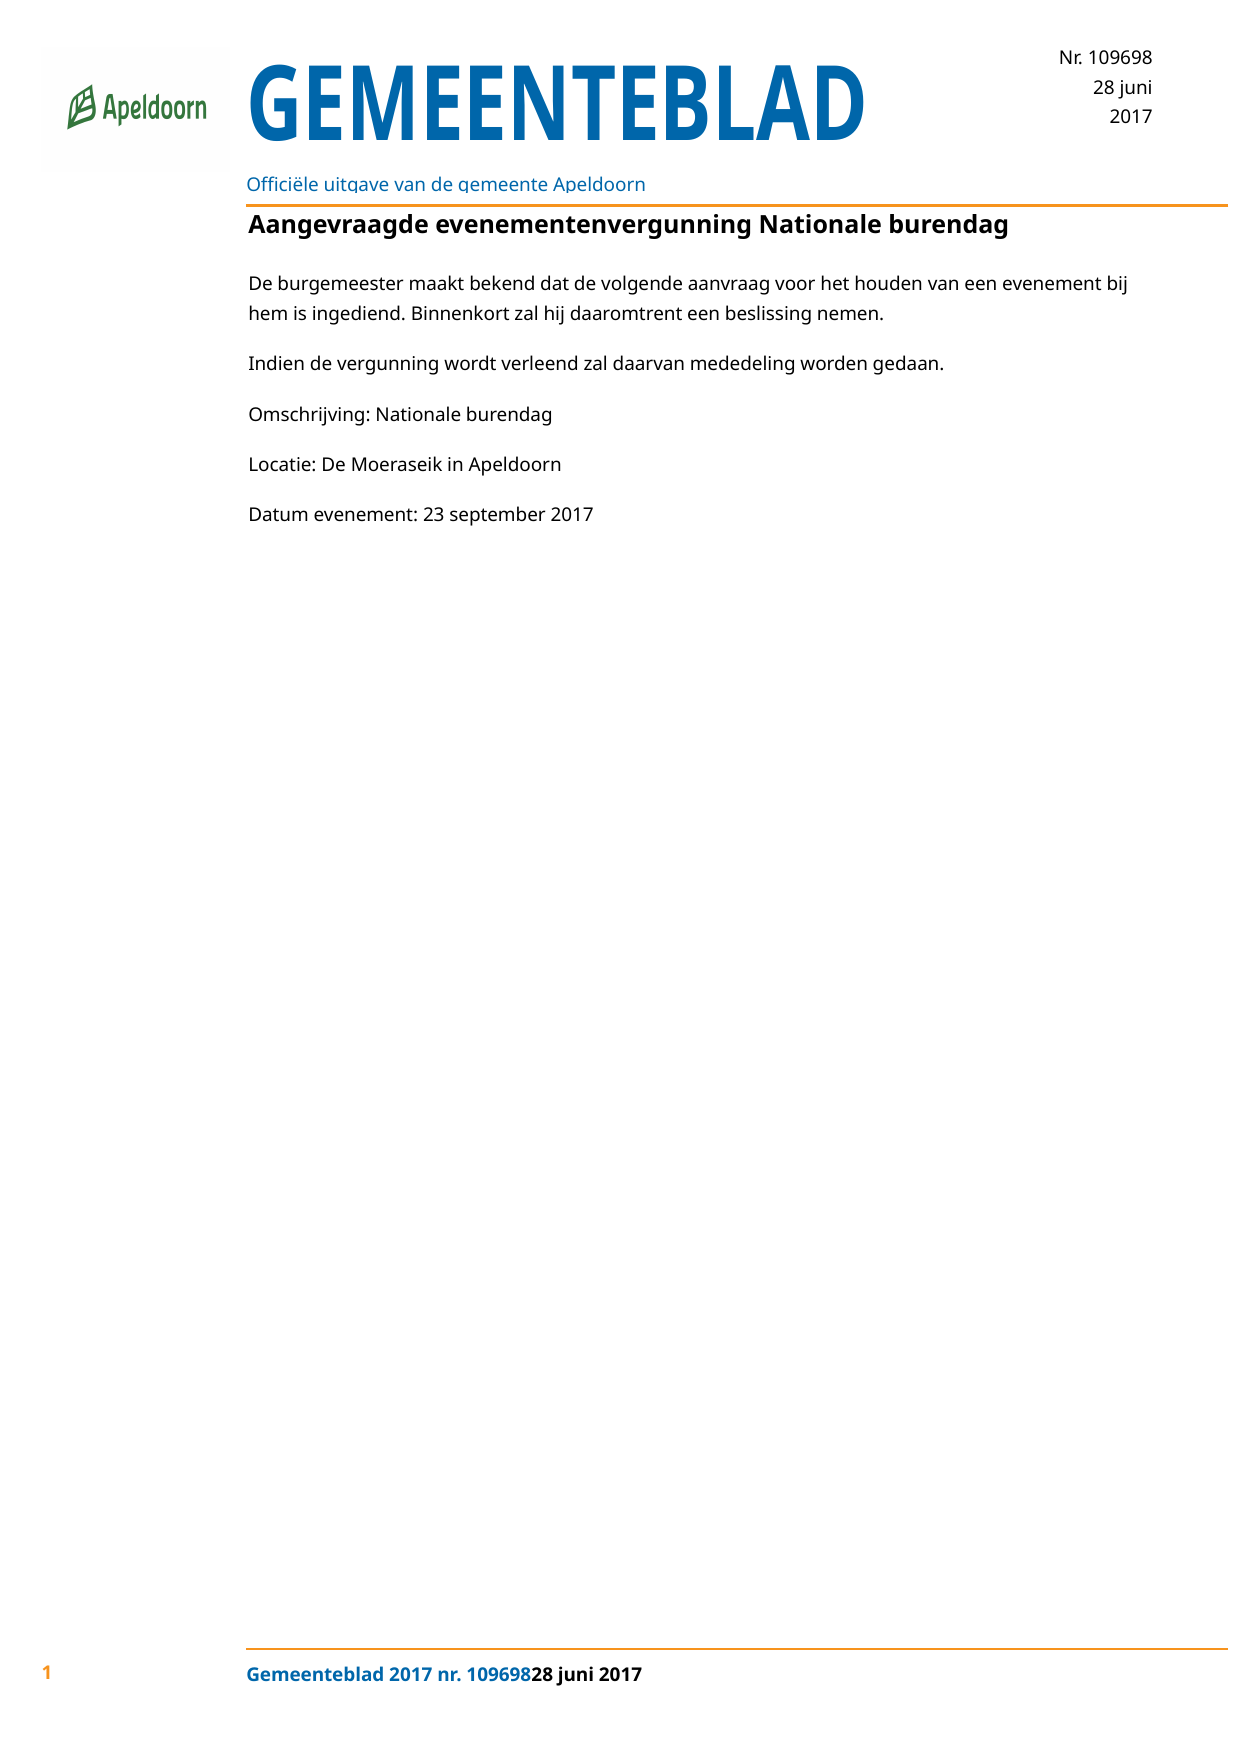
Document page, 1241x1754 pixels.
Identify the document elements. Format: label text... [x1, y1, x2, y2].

text Omschrijving: Nationale burendag [248, 401, 1152, 426]
text Aangevraagde evenementenvergunning Nationale burendag [248, 207, 1152, 241]
text Locatie: De Moeraseik in Apeldoorn [248, 451, 1152, 477]
picture [41, 47, 231, 172]
text Indien de vergunning wordt verleend zal daarvan mededeling worden gedaan. [248, 350, 1152, 376]
text Datum evenement: 23 september 2017 [248, 502, 1152, 527]
text De burgemeester maakt bekend dat de volgende aanvraag voor het houden van een evenement bij hem is ingediend. Binnenkort zal hij daaromtrent een beslissing nemen. [248, 270, 1152, 326]
